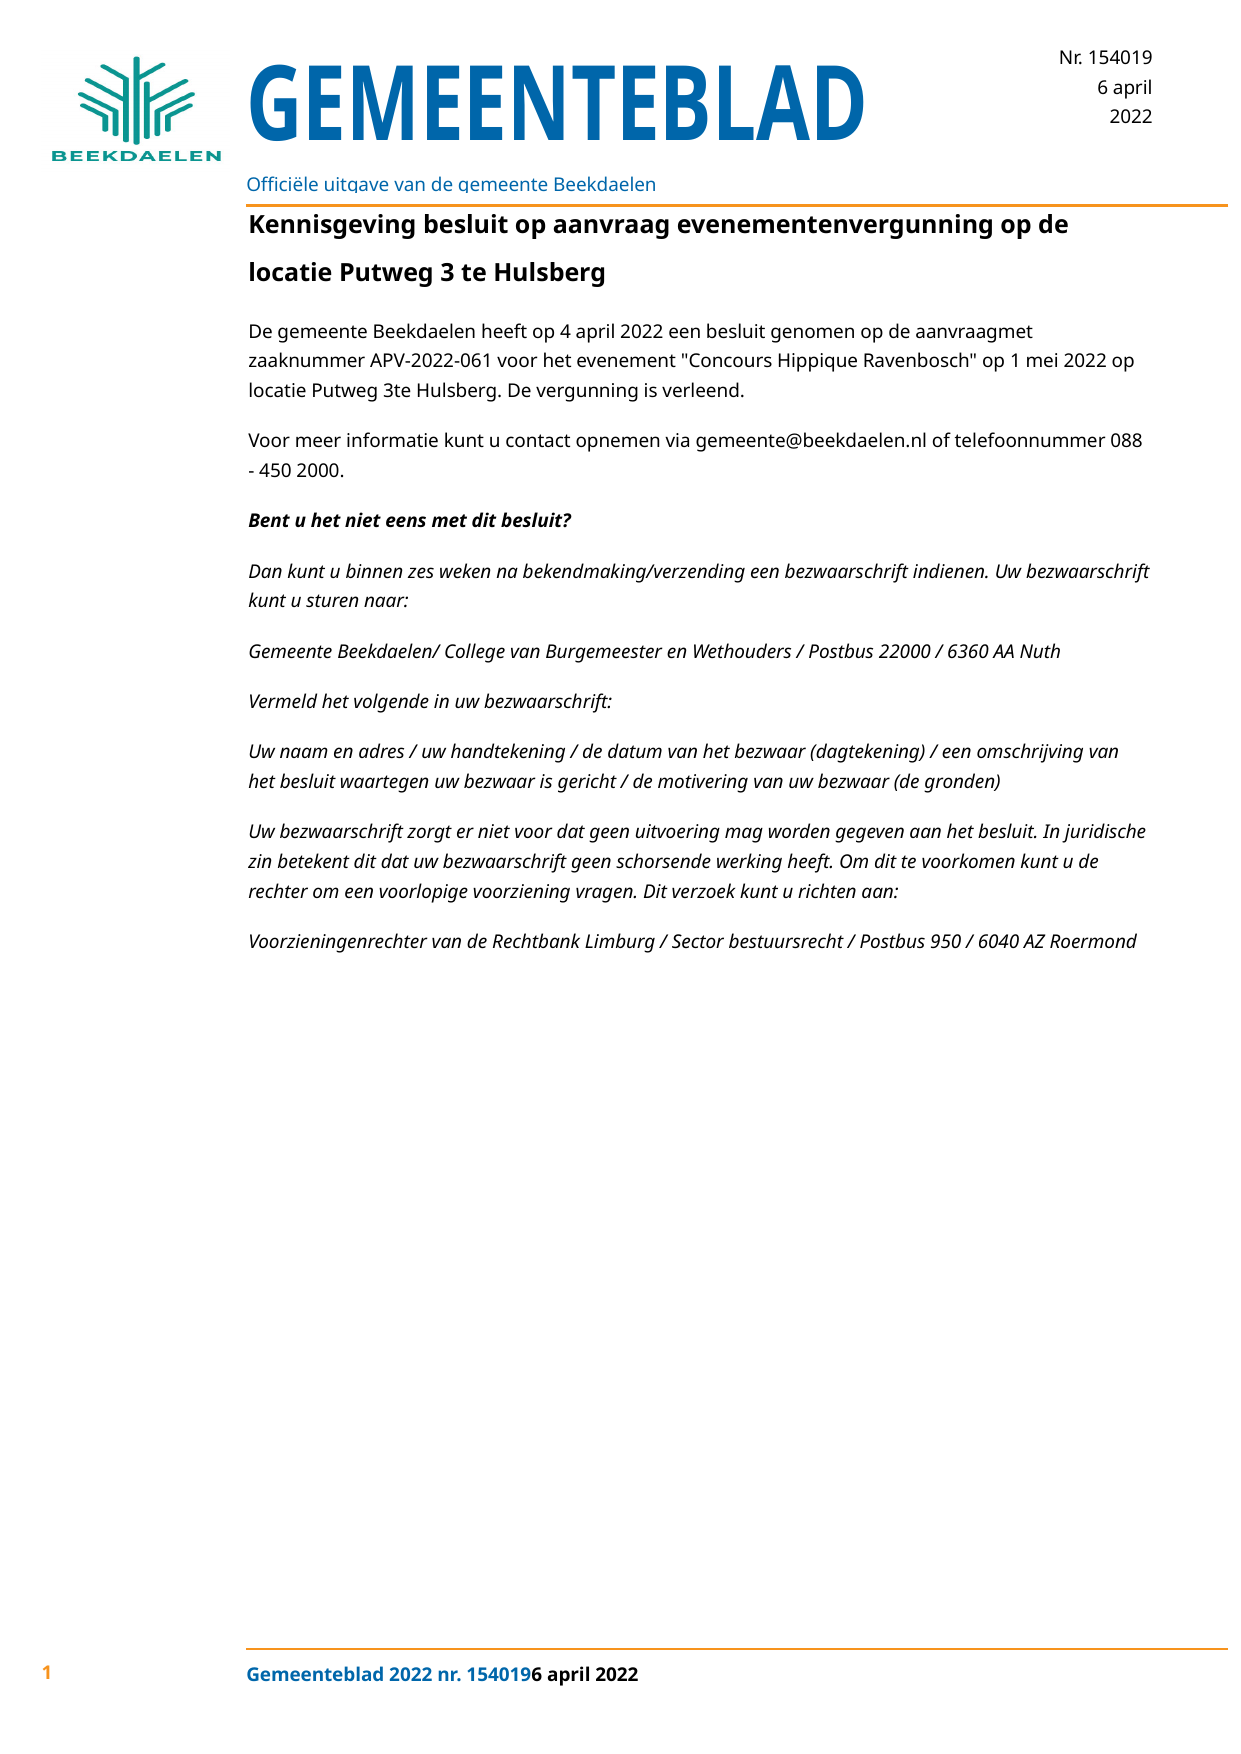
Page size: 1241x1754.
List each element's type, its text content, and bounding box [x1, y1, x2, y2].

text De gemeente Beekdaelen heeft op 4 april 2022 een besluit genomen op de aanvraagmet zaaknummer APV-2022-061 voor het evenement "Concours Hippique Ravenbosch" op 1 mei 2022 op locatie Putweg 3te Hulsberg. De vergunning is verleend. [248, 318, 1152, 403]
text Vermeld het volgende in uw bezwaarschrift: [248, 688, 1152, 714]
text Uw naam en adres / uw handtekening / de datum van het bezwaar (dagtekening) / een omschrijving van het besluit waartegen uw bezwaar is gericht / de motivering van uw bezwaar (de gronden) [248, 739, 1152, 794]
text Voor meer informatie kunt u contact opnemen via gemeente@beekdaelen.nl of telefoonnummer 088 - 450 2000. [248, 427, 1152, 483]
text Bent u het niet eens met dit besluit? [248, 507, 1152, 533]
text Uw bezwaarschrift zorgt er niet voor dat geen uitvoering mag worden gegeven aan het besluit. In juridische zin betekent dit dat uw bezwaarschrift geen schorsende werking heeft. Om dit te voorkomen kunt u de rechter om een voorlopige voorziening vragen. Dit verzoek kunt u richten aan: [248, 819, 1152, 904]
picture [41, 47, 231, 172]
text Dan kunt u binnen zes weken na bekendmaking/verzending een bezwaarschrift indienen. Uw bezwaarschrift kunt u sturen naar: [248, 558, 1152, 613]
text Voorzieningenrechter van de Rechtbank Limburg / Sector bestuursrecht / Postbus 950 / 6040 AZ Roermond [248, 928, 1152, 954]
text Kennisgeving besluit op aanvraag evenementenvergunning op de locatie Putweg 3 te Hulsberg [248, 207, 1152, 288]
text Gemeente Beekdaelen/ College van Burgemeester en Wethouders / Postbus 22000 / 6360 AA Nuth [248, 638, 1152, 664]
